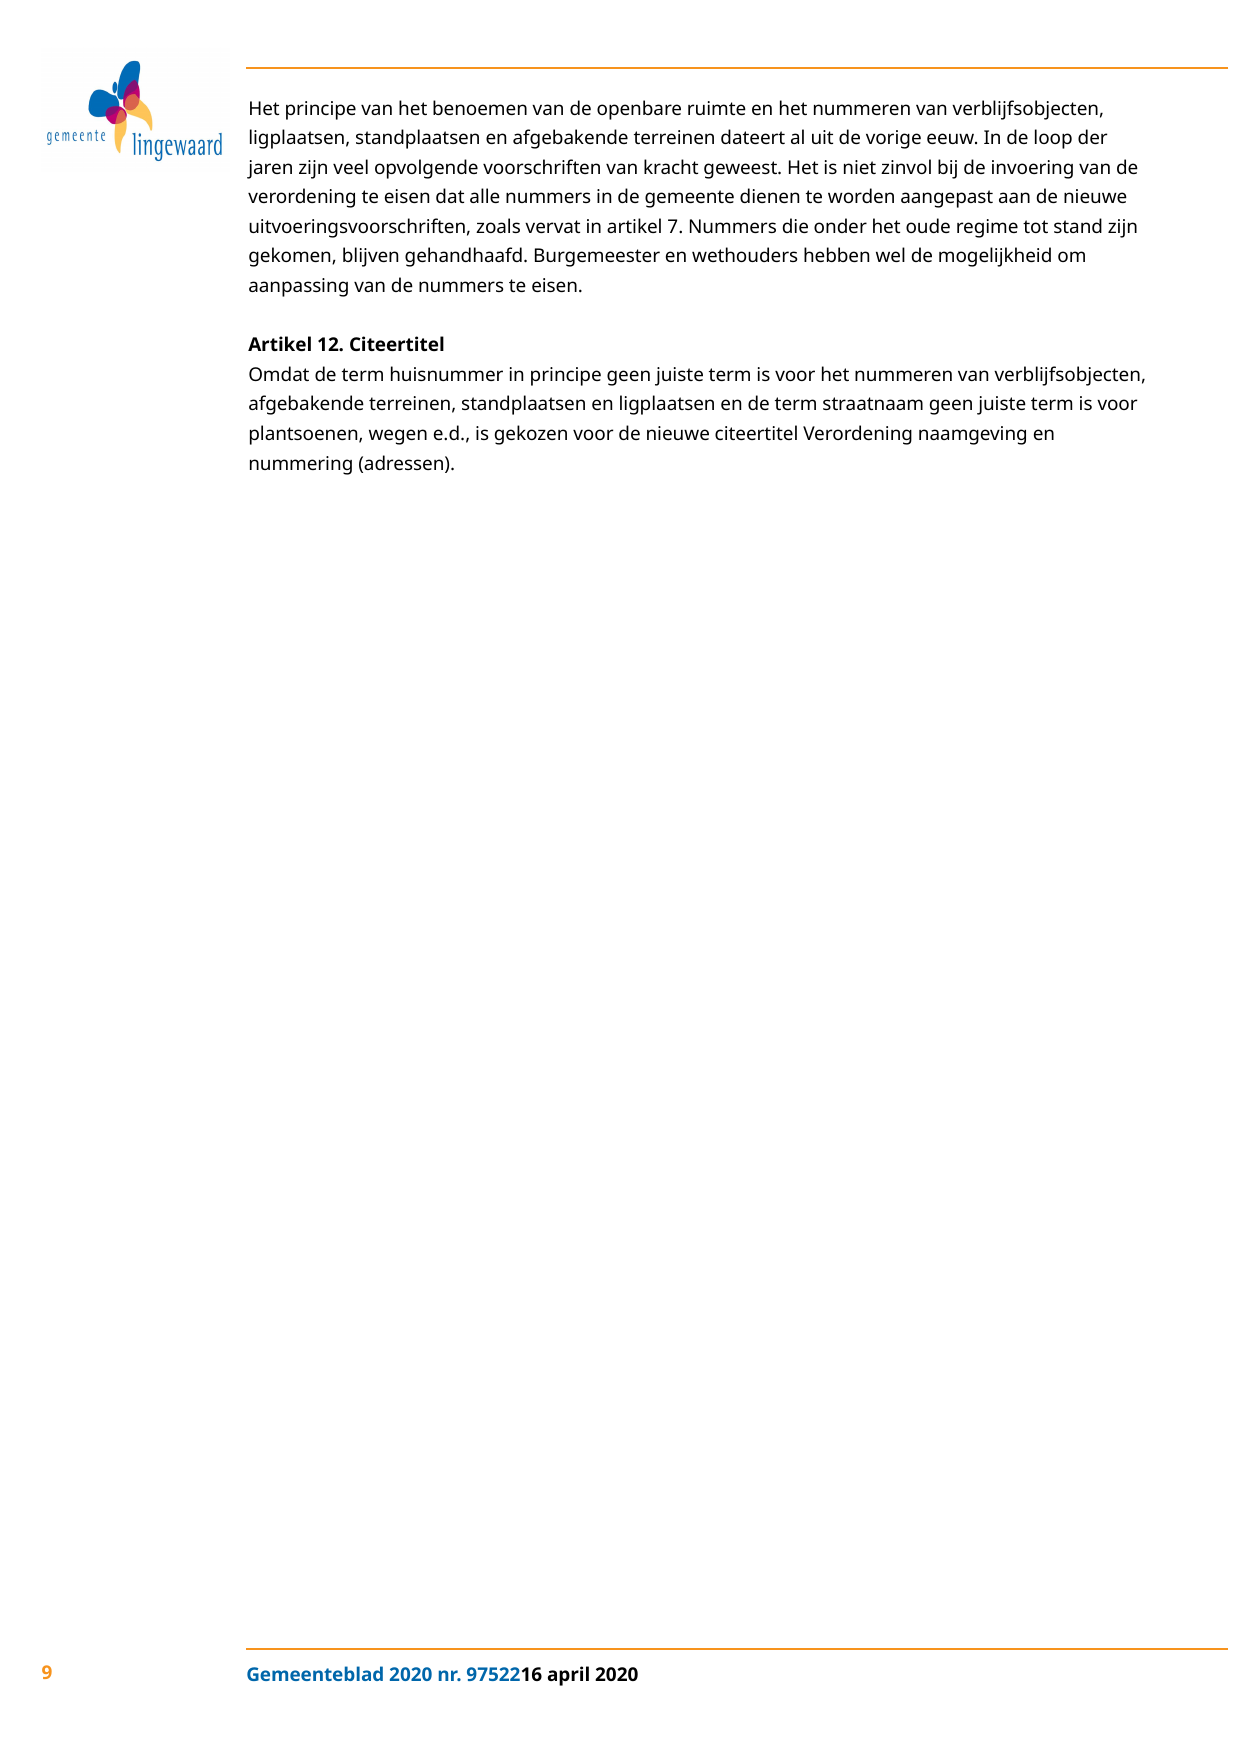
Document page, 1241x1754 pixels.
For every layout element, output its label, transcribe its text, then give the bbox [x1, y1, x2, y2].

text Omdat de term huisnummer in principe geen juiste term is voor het nummeren van verblijfsobjecten, afgebakende terreinen, standplaatsen en ligplaatsen en de term straatnaam geen juiste term is voor plantsoenen, wegen e.d., is gekozen voor de nieuwe citeertitel Verordening naamgeving en nummering (adressen). [248, 361, 1152, 476]
picture [41, 47, 231, 172]
text Het principe van het benoemen van de openbare ruimte en het nummeren van verblijfsobjecten, ligplaatsen, standplaatsen en afgebakende terreinen dateert al uit de vorige eeuw. In de loop der jaren zijn veel opvolgende voorschriften van kracht geweest. Het is niet zinvol bij de invoering van de verordening te eisen dat alle nummers in de gemeente dienen te worden aangepast aan de nieuwe uitvoeringsvoorschriften, zoals vervat in artikel 7. Nummers die onder het oude regime tot stand zijn gekomen, blijven gehandhaafd. Burgemeester en wethouders hebben wel de mogelijkheid om aanpassing van de nummers te eisen. [248, 95, 1152, 298]
text Artikel 12. Citeertitel [248, 331, 1152, 357]
